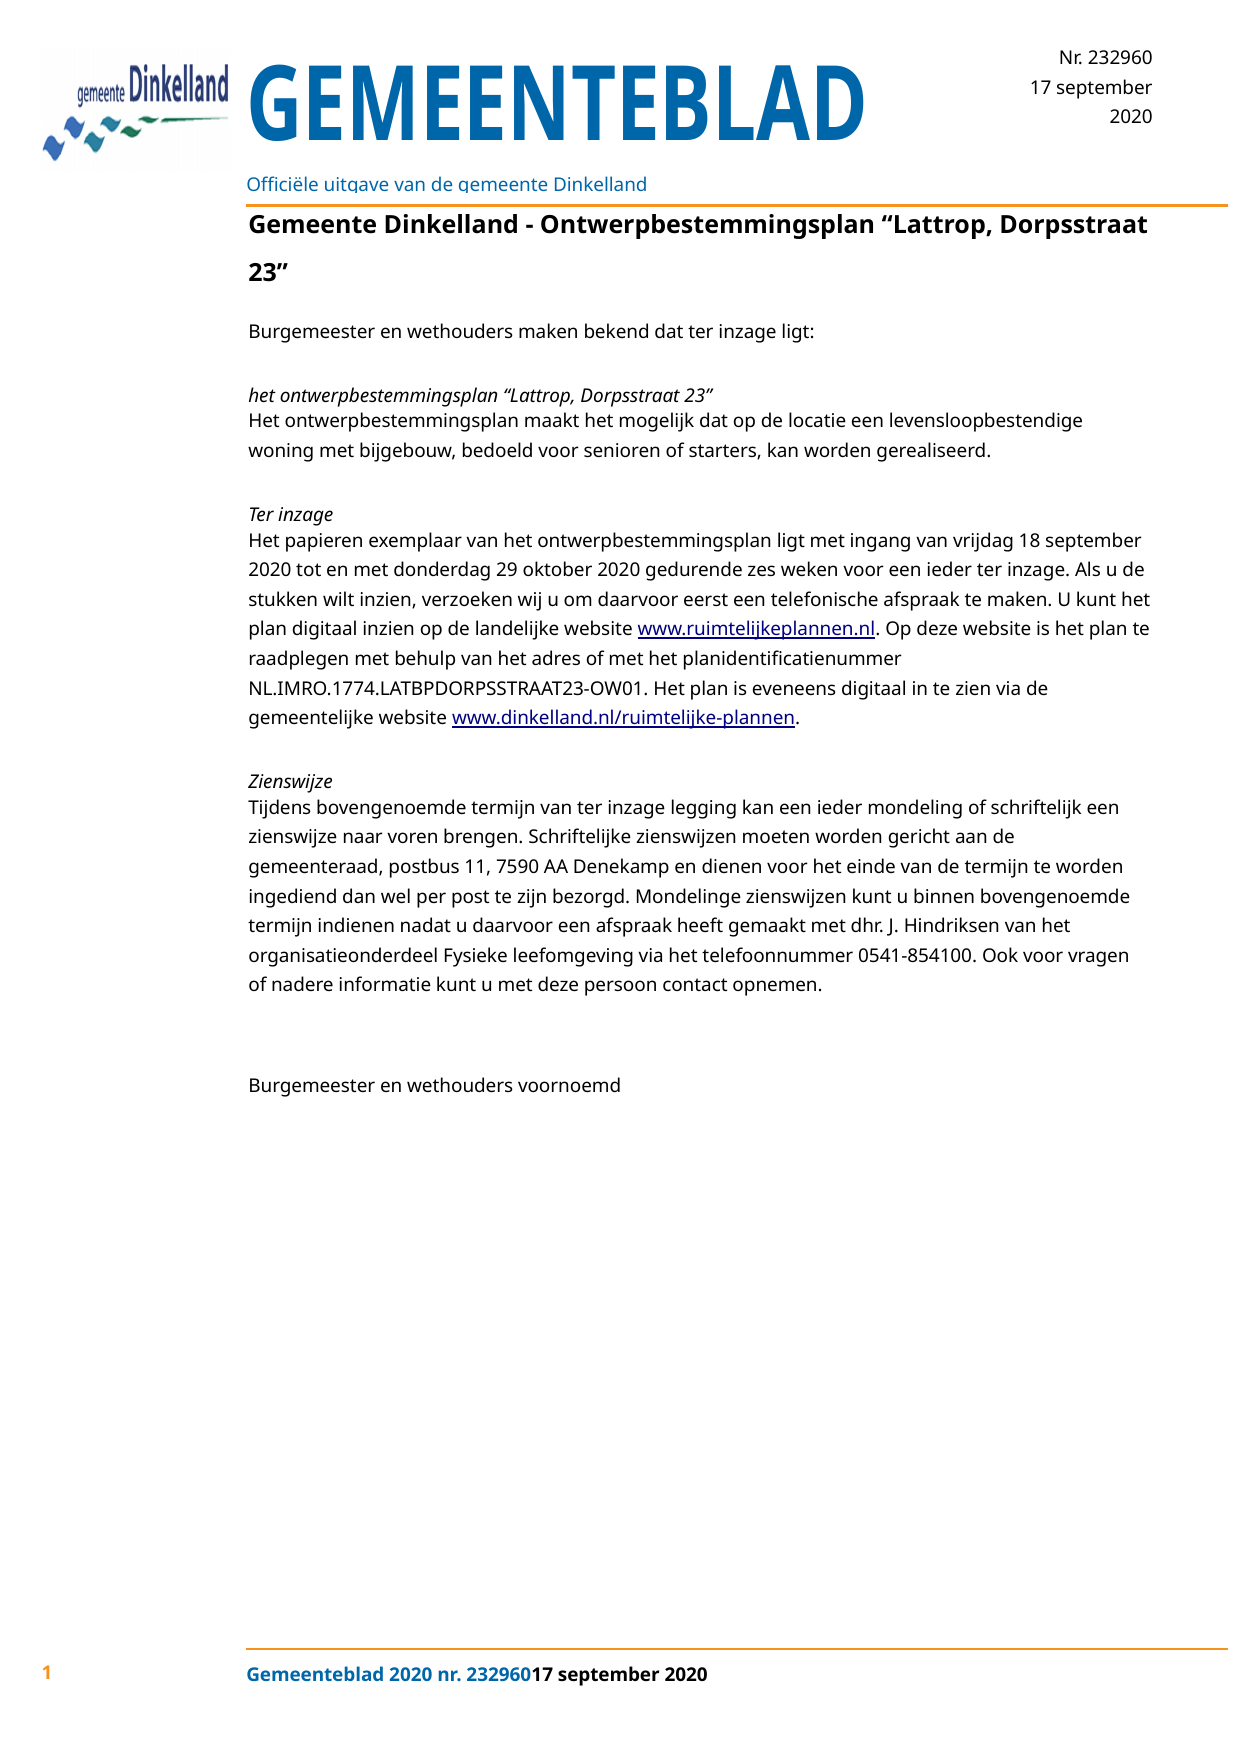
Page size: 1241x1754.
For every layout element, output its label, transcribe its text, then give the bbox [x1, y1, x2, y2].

text het ontwerpbestemmingsplan “Lattrop, Dorpsstraat 23” [248, 382, 1152, 408]
text Burgemeester en wethouders maken bekend dat ter inzage ligt: [248, 318, 1152, 344]
picture [41, 47, 231, 172]
text Ter inzage [248, 501, 1152, 527]
text Zienswijze [248, 768, 1152, 794]
text Tijdens bovengenoemde termijn van ter inzage legging kan een ieder mondeling of schriftelijk een zienswijze naar voren brengen. Schriftelijke zienswijzen moeten worden gericht aan de gemeenteraad, postbus 11, 7590 AA Denekamp en dienen voor het einde van de termijn te worden ingediend dan wel per post te zijn bezorgd. Mondelinge zienswijzen kunt u binnen bovengenoemde termijn indienen nadat u daarvoor een afspraak heeft gemaakt met dhr. J. Hindriksen van het organisatieonderdeel Fysieke leefomgeving via het telefoonnummer 0541-854100. Ook voor vragen of nadere informatie kunt u met deze persoon contact opnemen. [248, 794, 1152, 997]
text Het ontwerpbestemmingsplan maakt het mogelijk dat op de locatie een levensloopbestendige woning met bijgebouw, bedoeld voor senioren of starters, kan worden gerealiseerd. [248, 408, 1152, 463]
text Gemeente Dinkelland - Ontwerpbestemmingsplan “Lattrop, Dorpsstraat 23” [248, 207, 1152, 288]
text Burgemeester en wethouders voornoemd [248, 1072, 1152, 1098]
text Het papieren exemplaar van het ontwerpbestemmingsplan ligt met ingang van vrijdag 18 september 2020 tot en met donderdag 29 oktober 2020 gedurende zes weken voor een ieder ter inzage. Als u de stukken wilt inzien, verzoeken wij u om daarvoor eerst een telefonische afspraak te maken. U kunt het plan digitaal inzien op de landelijke website www.ruimtelijkeplannen.nl. Op deze website is het plan te raadplegen met behulp van het adres of met het planidentificatienummer NL.IMRO.1774.LATBPDORPSSTRAAT23-OW01. Het plan is eveneens digitaal in te zien via de gemeentelijke website www.dinkelland.nl/ruimtelijke-plannen. [248, 527, 1152, 730]
